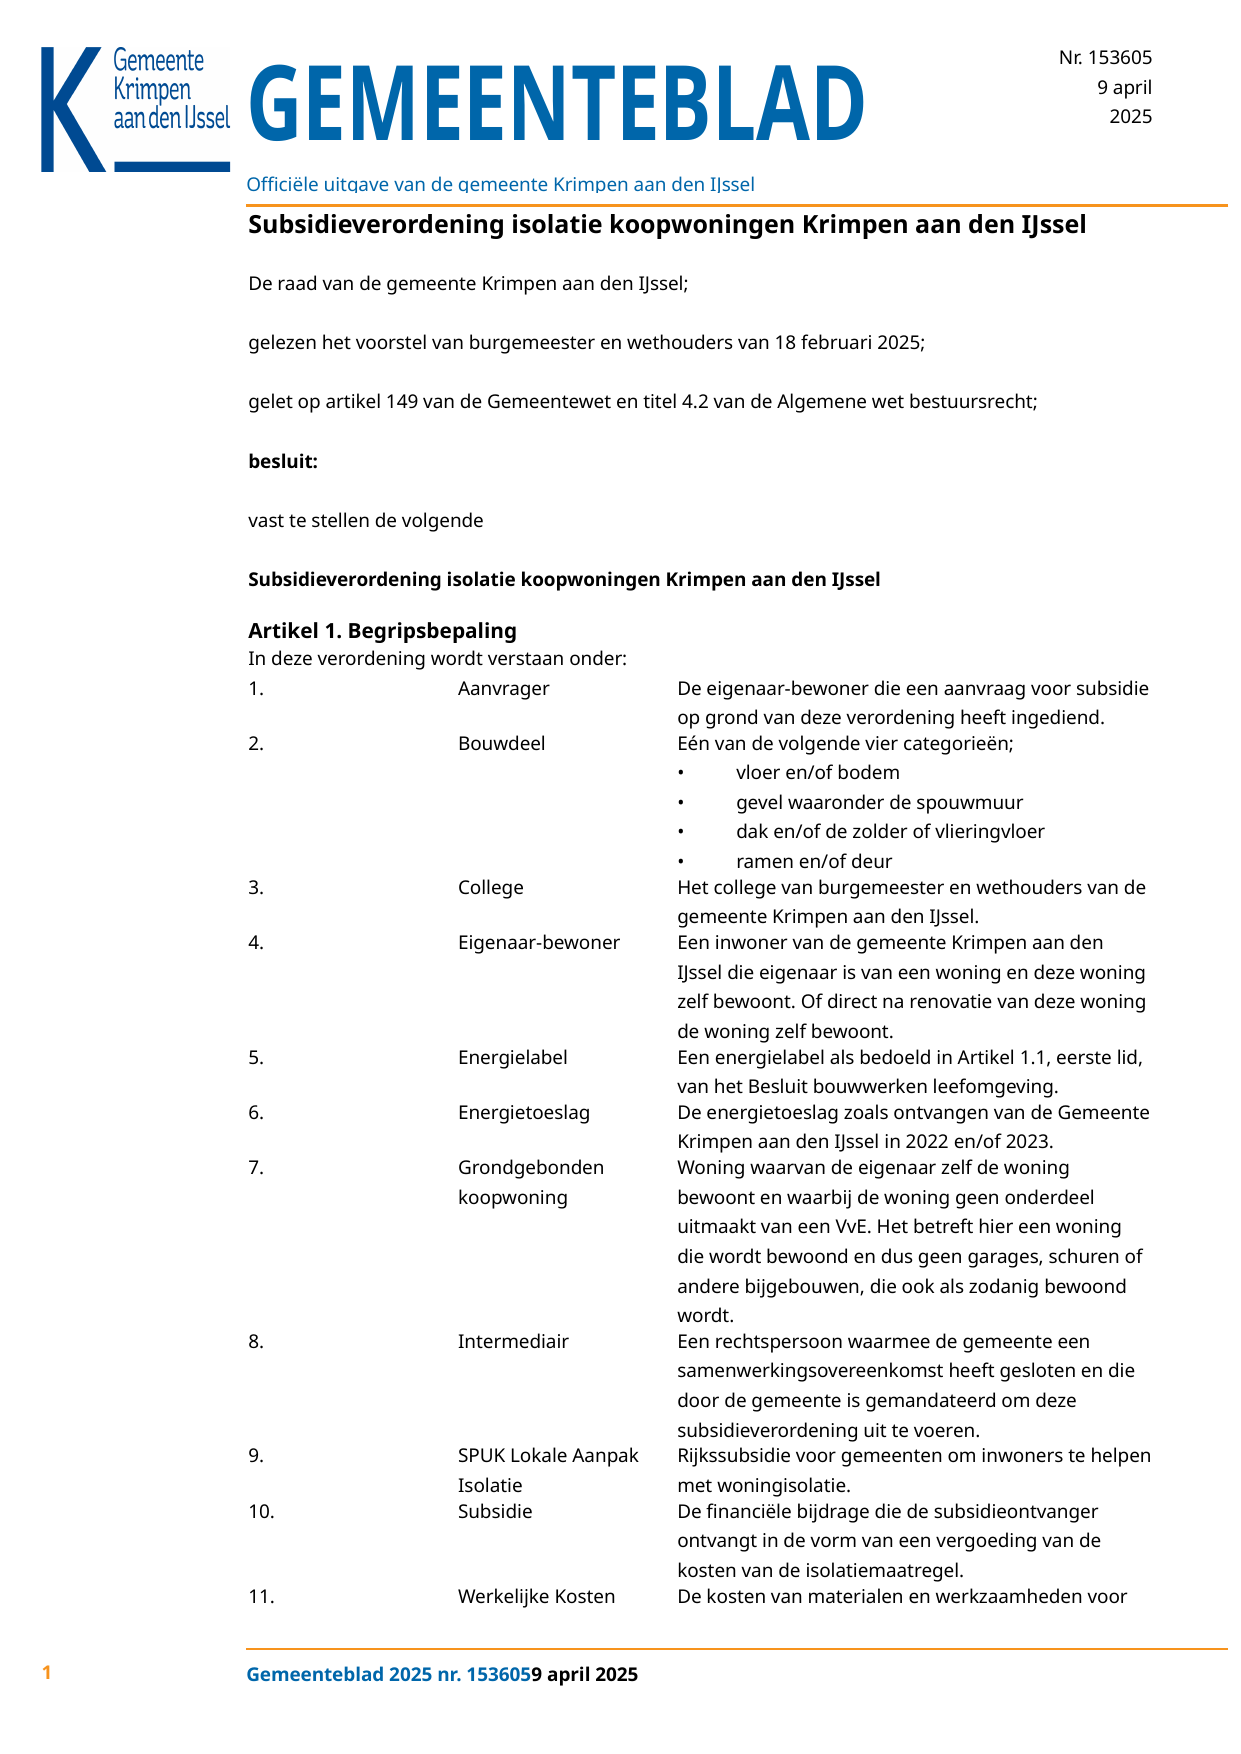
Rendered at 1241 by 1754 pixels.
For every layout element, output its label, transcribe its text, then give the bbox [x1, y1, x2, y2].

table_cell Woning waarvan de eigenaar zelf de woning bewoont en waarbij de woning geen onderdeel uitmaakt van een VvE. Het betreft hier een woning die wordt bewoond en dus geen garages, schuren of andere bijgebouwen, die ook als zodanig bewoond wordt. [677, 1155, 1152, 1328]
table_cell Grondgebonden koopwoning [458, 1155, 677, 1328]
table_cell Het college van burgemeester en wethouders van de gemeente Krimpen aan den IJssel. [677, 874, 1152, 929]
text vast te stellen de volgende [248, 507, 1152, 533]
table_cell Energielabel [458, 1044, 677, 1099]
table_cell College [458, 874, 677, 929]
text De raad van de gemeente Krimpen aan den IJssel; [248, 270, 1152, 296]
table_cell Intermediair [458, 1328, 677, 1443]
table_cell Rijkssubsidie voor gemeenten om inwoners te helpen met woningisolatie. [677, 1443, 1152, 1498]
table_cell 7. [248, 1155, 458, 1328]
table_cell Bouwdeel [458, 730, 677, 874]
table_cell SPUK Lokale Aanpak Isolatie [458, 1443, 677, 1498]
table_cell 5. [248, 1044, 458, 1099]
table_cell Een rechtspersoon waarmee de gemeente een samenwerkingsovereenkomst heeft gesloten en die door de gemeente is gemandateerd om deze subsidieverordening uit te voeren. [677, 1328, 1152, 1443]
table_cell 9. [248, 1443, 458, 1498]
text gelezen het voorstel van burgemeester en wethouders van 18 februari 2025; [248, 329, 1152, 355]
text Subsidieverordening isolatie koopwoningen Krimpen aan den IJssel [248, 207, 1152, 241]
table_cell Werkelijke Kosten [458, 1583, 677, 1608]
table_header 1. [248, 675, 458, 730]
table_cell Een inwoner van de gemeente Krimpen aan den IJssel die eigenaar is van een woning en deze woning zelf bewoont. Of direct na renovatie van deze woning de woning zelf bewoont. [677, 929, 1152, 1044]
text gelet op artikel 149 van de Gemeentewet en titel 4.2 van de Algemene wet bestuursrecht; [248, 389, 1152, 414]
table_cell De kosten van materialen en werkzaamheden voor [677, 1583, 1152, 1608]
table_cell 2. [248, 730, 458, 874]
table_cell Eén van de volgende vier categorieën; vloer en/of bodem gevel waaronder de spouwmuur dak en/of de zolder of vlieringvloer ramen en/of deur [677, 730, 1152, 874]
table_cell 4. [248, 929, 458, 1044]
table_cell 10. [248, 1498, 458, 1583]
table_cell Subsidie [458, 1498, 677, 1583]
text Subsidieverordening isolatie koopwoningen Krimpen aan den IJssel [248, 566, 1152, 592]
table_cell 8. [248, 1328, 458, 1443]
text Artikel 1. Begripsbepaling [248, 617, 1152, 645]
table_cell 6. [248, 1099, 458, 1154]
table_cell Een energielabel als bedoeld in Artikel 1.1, eerste lid, van het Besluit bouwwerken leefomgeving. [677, 1044, 1152, 1099]
text besluit: [248, 448, 1152, 473]
table_header De eigenaar-bewoner die een aanvraag voor subsidie op grond van deze verordening heeft ingediend. [677, 675, 1152, 730]
picture [41, 47, 231, 172]
table_cell Eigenaar-bewoner [458, 929, 677, 1044]
table_cell 3. [248, 874, 458, 929]
table_cell De financiële bijdrage die de subsidieontvanger ontvangt in de vorm van een vergoeding van de kosten van de isolatiemaatregel. [677, 1498, 1152, 1583]
table_cell 11. [248, 1583, 458, 1608]
table_cell Energietoeslag [458, 1099, 677, 1154]
table_cell De energietoeslag zoals ontvangen van de Gemeente Krimpen aan den IJssel in 2022 en/of 2023. [677, 1099, 1152, 1154]
text In deze verordening wordt verstaan onder: [248, 645, 1152, 671]
table_header Aanvrager [458, 675, 677, 730]
